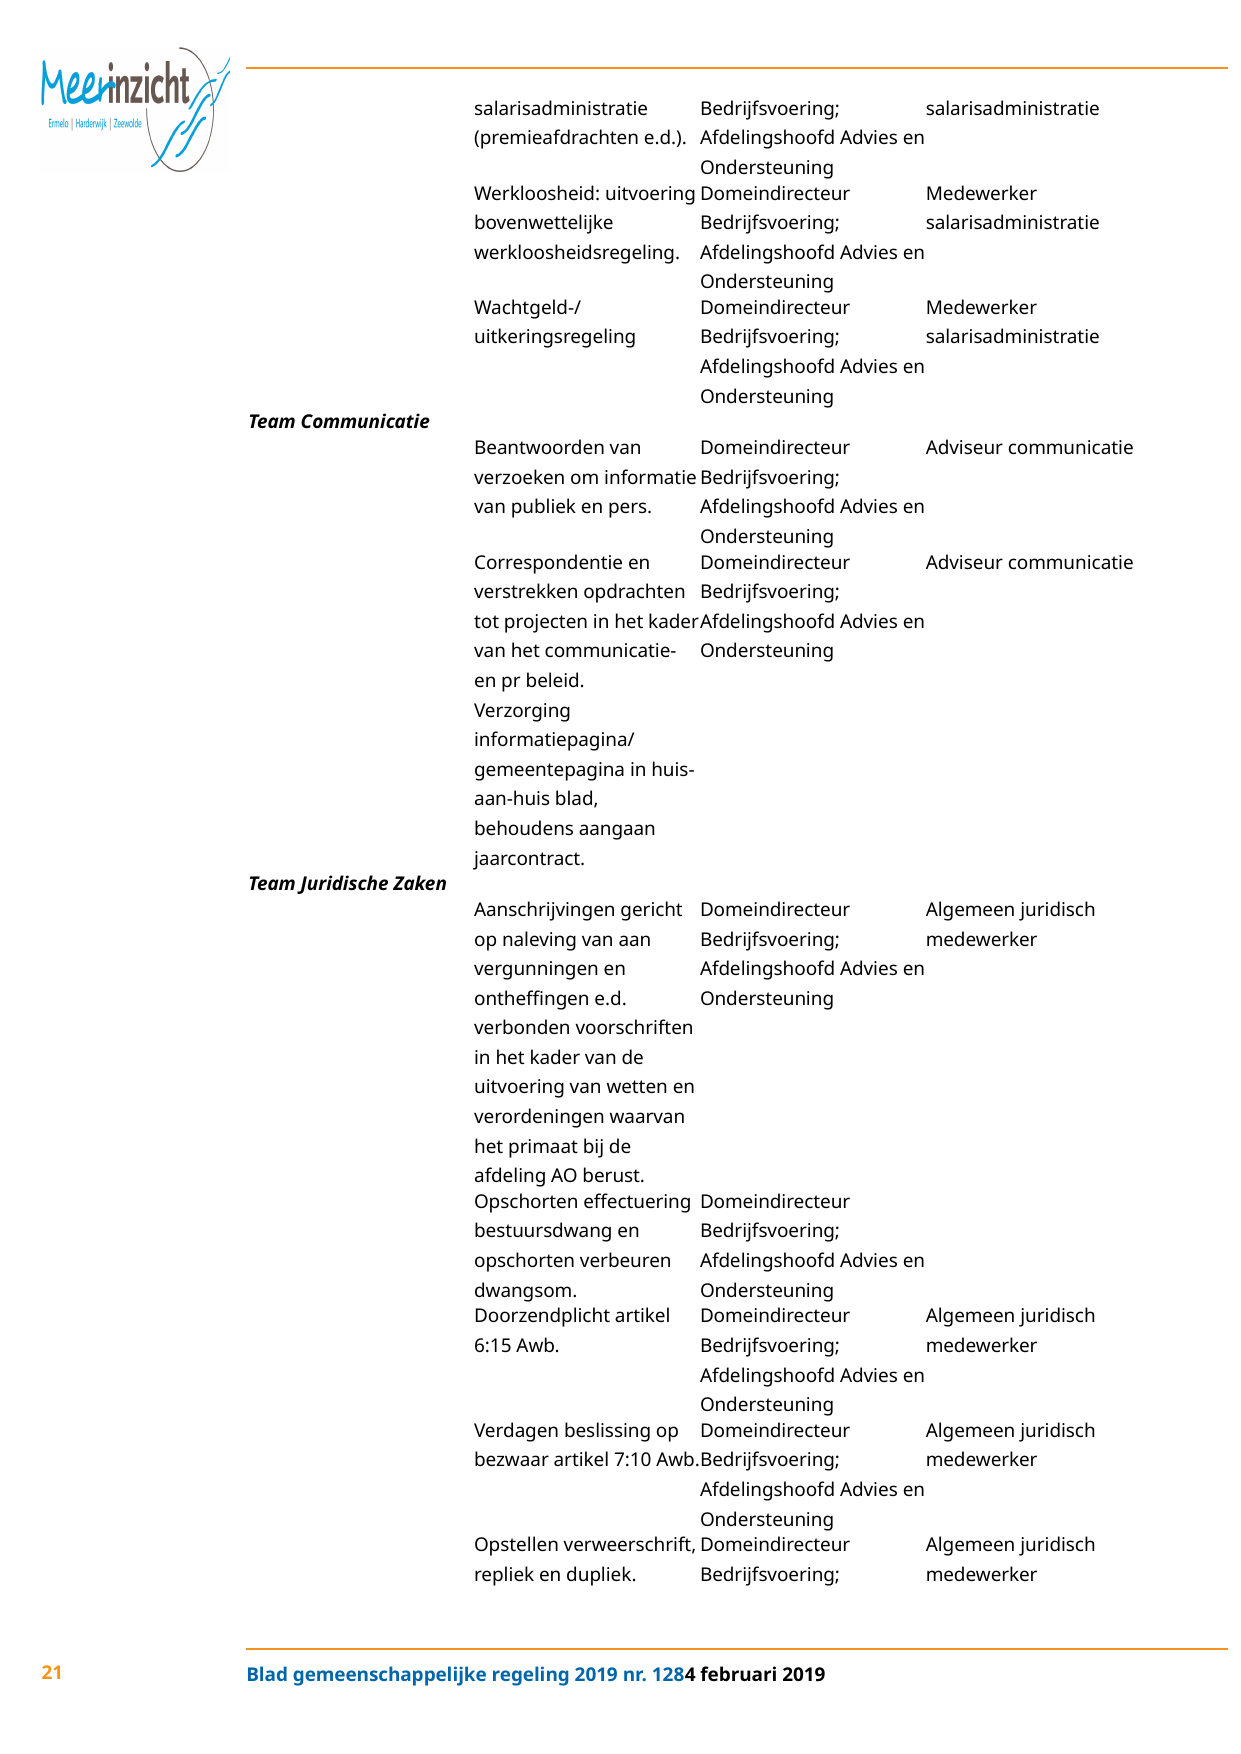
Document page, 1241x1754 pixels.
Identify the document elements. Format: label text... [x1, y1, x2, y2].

table_cell Werkloosheid: uitvoering bovenwettelijke werkloosheidsregeling. [474, 180, 700, 294]
table_cell [248, 95, 474, 180]
table_cell [248, 1188, 474, 1303]
table_cell Algemeen juridisch medewerker [926, 1417, 1152, 1532]
table_cell Adviseur communicatie [926, 549, 1152, 870]
table_cell [248, 434, 474, 549]
table_cell Correspondentie en verstrekken opdrachten tot projecten in het kader van het communicatie- en pr beleid. Verzorging informatiepagina/ gemeentepagina in huis-aan-huis blad, behoudens aangaan jaarcontract. [474, 549, 700, 870]
table_cell salarisadministratie (premieafdrachten e.d.). [474, 95, 700, 180]
table_cell Domeindirecteur Bedrijfsvoering; Afdelingshoofd Advies en Ondersteuning [700, 294, 926, 409]
table_cell Algemeen juridisch medewerker [926, 1532, 1152, 1587]
table_cell Domeindirecteur Bedrijfsvoering; Afdelingshoofd Advies en Ondersteuning [700, 896, 926, 1188]
picture [41, 47, 231, 172]
table_cell Domeindirecteur Bedrijfsvoering; Afdelingshoofd Advies en Ondersteuning [700, 1188, 926, 1303]
table_cell Aanschrijvingen gericht op naleving van aan vergunningen en ontheffingen e.d. verbonden voorschriften in het kader van de uitvoering van wetten en verordeningen waarvan het primaat bij de afdeling AO berust. [474, 896, 700, 1188]
table_cell Domeindirecteur Bedrijfsvoering; Afdelingshoofd Advies en Ondersteuning [700, 434, 926, 549]
table_cell Domeindirecteur Bedrijfsvoering; Afdelingshoofd Advies en Ondersteuning [700, 549, 926, 870]
table_cell Team Juridische Zaken [248, 870, 1152, 896]
table_cell Medewerker salarisadministratie [926, 180, 1152, 294]
table_cell [248, 1303, 474, 1417]
table_cell Beantwoorden van verzoeken om informatie van publiek en pers. [474, 434, 700, 549]
table_cell Adviseur communicatie [926, 434, 1152, 549]
table_cell [926, 1188, 1152, 1303]
table_cell salarisadministratie [926, 95, 1152, 180]
table_cell [248, 896, 474, 1188]
table_cell Medewerker salarisadministratie [926, 294, 1152, 409]
table_cell [248, 1532, 474, 1587]
table_cell Wachtgeld-/uitkeringsregeling [474, 294, 700, 409]
table_cell Opschorten effectuering bestuursdwang en opschorten verbeuren dwangsom. [474, 1188, 700, 1303]
table_cell Doorzendplicht artikel 6:15 Awb. [474, 1303, 700, 1417]
table_cell [248, 1417, 474, 1532]
table_cell Bedrijfsvoering; Afdelingshoofd Advies en Ondersteuning [700, 95, 926, 180]
table_cell Domeindirecteur Bedrijfsvoering; Afdelingshoofd Advies en Ondersteuning [700, 1417, 926, 1532]
table_cell Algemeen juridisch medewerker [926, 896, 1152, 1188]
table_cell [248, 180, 474, 294]
table_cell [248, 294, 474, 409]
table_cell Team Communicatie [248, 409, 1152, 434]
table_cell Algemeen juridisch medewerker [926, 1303, 1152, 1417]
table_cell [248, 549, 474, 870]
table_cell Opstellen verweerschrift, repliek en dupliek. [474, 1532, 700, 1587]
table_cell Verdagen beslissing op bezwaar artikel 7:10 Awb. [474, 1417, 700, 1532]
table_cell Domeindirecteur Bedrijfsvoering; Afdelingshoofd Advies en Ondersteuning [700, 1303, 926, 1417]
table_cell Domeindirecteur Bedrijfsvoering; Afdelingshoofd Advies en Ondersteuning [700, 180, 926, 294]
table_cell Domeindirecteur Bedrijfsvoering; [700, 1532, 926, 1587]
